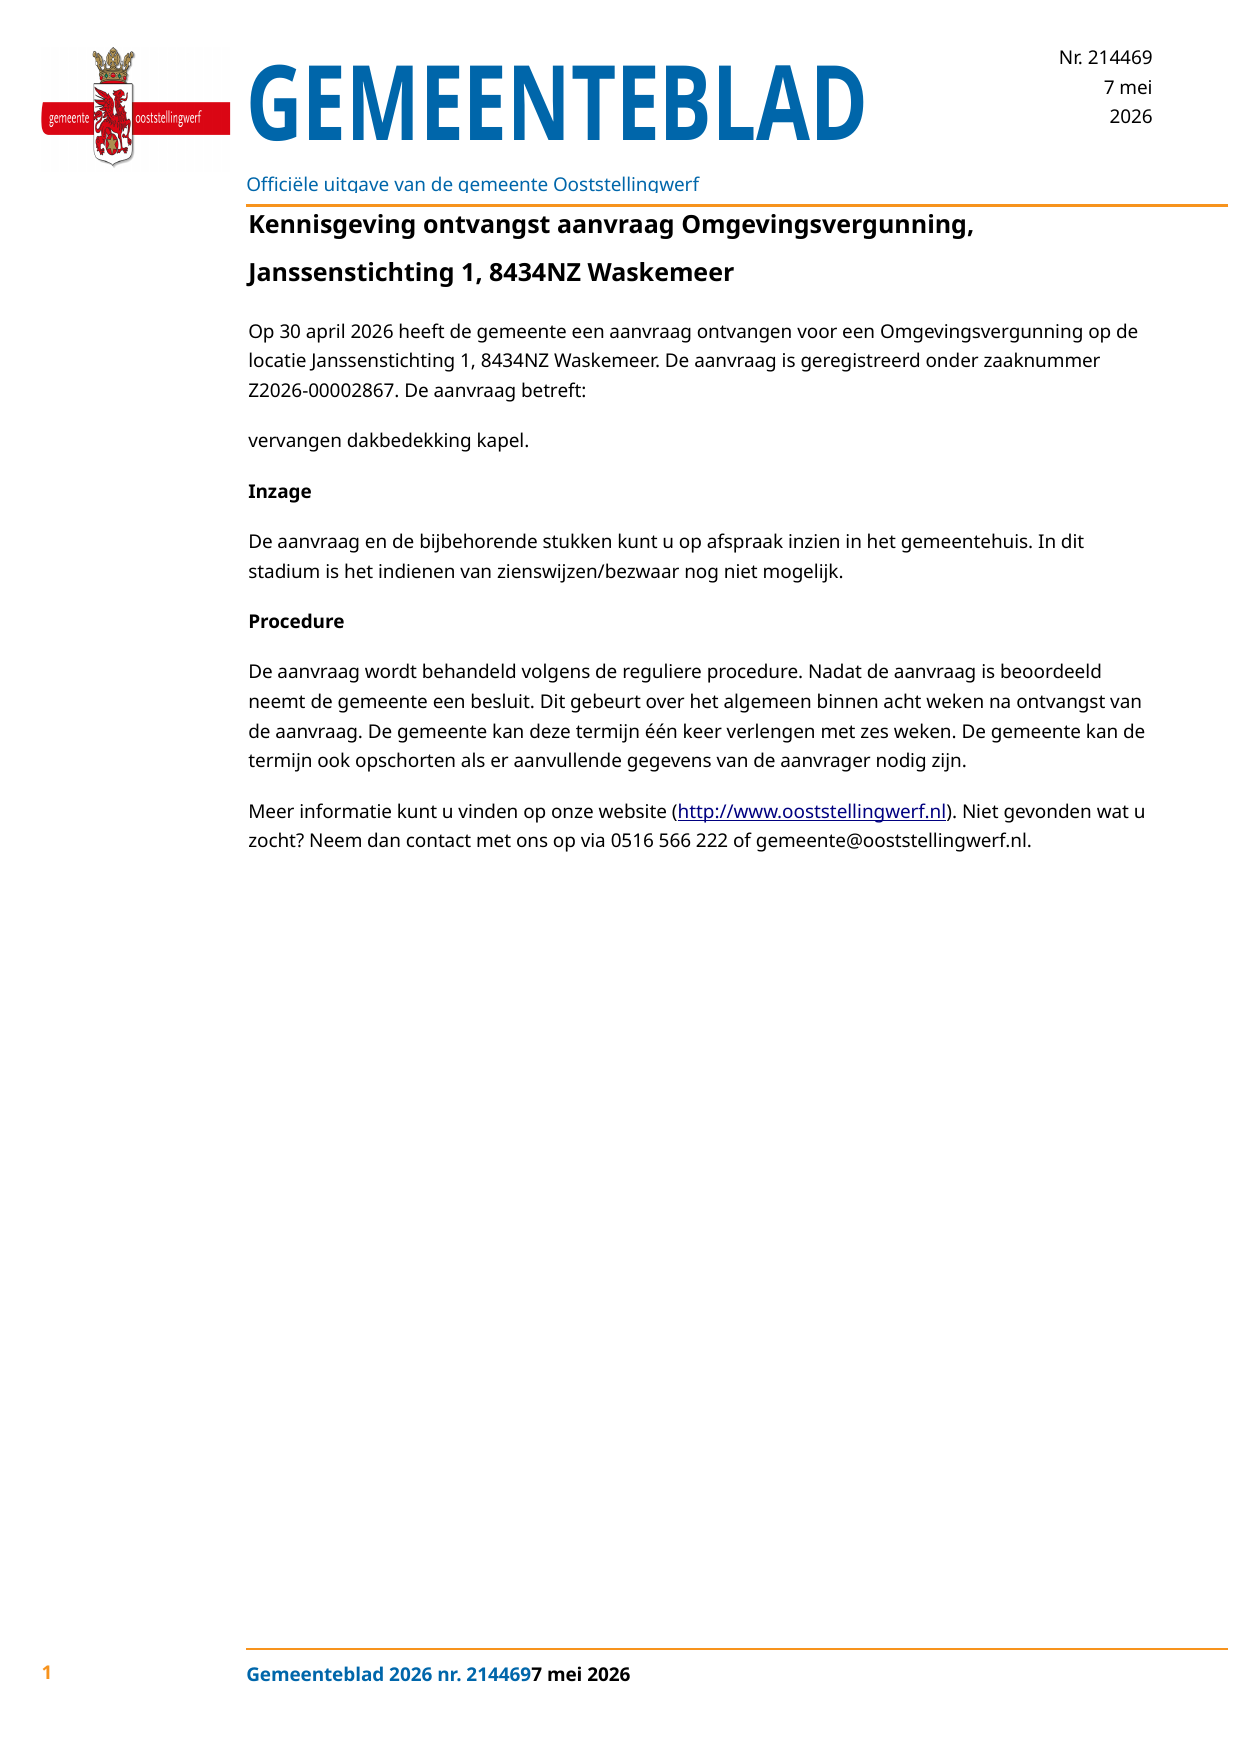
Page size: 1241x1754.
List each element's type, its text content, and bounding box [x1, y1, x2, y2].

text De aanvraag wordt behandeld volgens de reguliere procedure. Nadat de aanvraag is beoordeeld neemt de gemeente een besluit. Dit gebeurt over het algemeen binnen acht weken na ontvangst van de aanvraag. De gemeente kan deze termijn één keer verlengen met zes weken. De gemeente kan de termijn ook opschorten als er aanvullende gegevens van de aanvrager nodig zijn. [248, 659, 1152, 773]
picture [41, 47, 231, 172]
text De aanvraag en de bijbehorende stukken kunt u op afspraak inzien in het gemeentehuis. In dit stadium is het indienen van zienswijzen/bezwaar nog niet mogelijk. [248, 528, 1152, 584]
text Kennisgeving ontvangst aanvraag Omgevingsvergunning, Janssenstichting 1, 8434NZ Waskemeer [248, 207, 1152, 288]
text Op 30 april 2026 heeft de gemeente een aanvraag ontvangen voor een Omgevingsvergunning op de locatie Janssenstichting 1, 8434NZ Waskemeer. De aanvraag is geregistreerd onder zaaknummer Z2026-00002867. De aanvraag betreft: [248, 318, 1152, 403]
text vervangen dakbedekking kapel. [248, 427, 1152, 453]
text Meer informatie kunt u vinden op onze website (http://www.ooststellingwerf.nl). Niet gevonden wat u zocht? Neem dan contact met ons op via 0516 566 222 of gemeente@ooststellingwerf.nl. [248, 798, 1152, 853]
text Inzage [248, 478, 1152, 504]
text Procedure [248, 608, 1152, 634]
